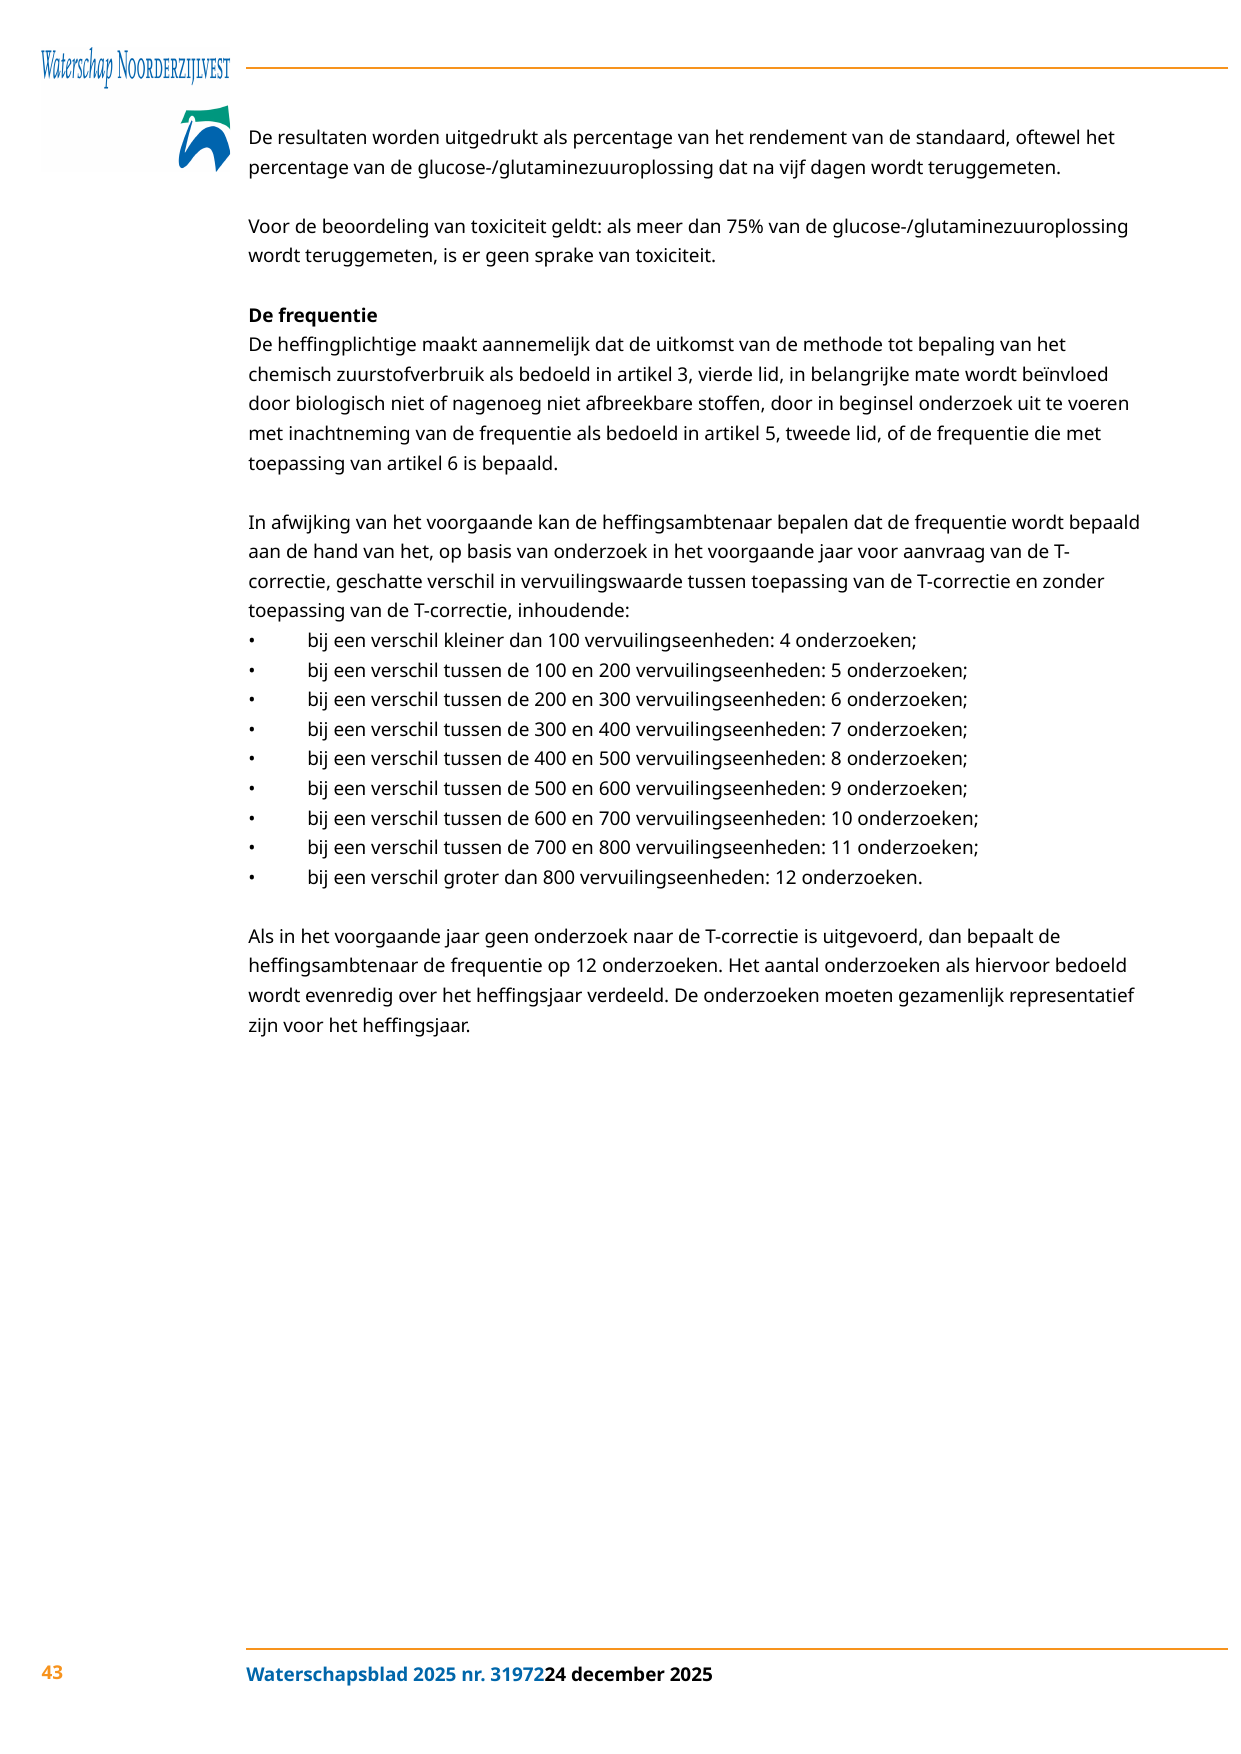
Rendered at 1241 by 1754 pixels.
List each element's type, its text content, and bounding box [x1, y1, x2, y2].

picture [41, 47, 231, 172]
list bij een verschil tussen de 600 en 700 vervuilingseenheden: 10 onderzoeken; [248, 805, 1152, 831]
text Voor de beoordeling van toxiciteit geldt: als meer dan 75% van de glucose-/glutaminezuuroplossing wordt teruggemeten, is er geen sprake van toxiciteit. [248, 213, 1152, 268]
list bij een verschil tussen de 200 en 300 vervuilingseenheden: 6 onderzoeken; [248, 686, 1152, 712]
list bij een verschil tussen de 300 en 400 vervuilingseenheden: 7 onderzoeken; [248, 716, 1152, 742]
text De heffingplichtige maakt aannemelijk dat de uitkomst van de methode tot bepaling van het chemisch zuurstofverbruik als bedoeld in artikel 3, vierde lid, in belangrijke mate wordt beïnvloed door biologisch niet of nagenoeg niet afbreekbare stoffen, door in beginsel onderzoek uit te voeren met inachtneming van de frequentie als bedoeld in artikel 5, tweede lid, of de frequentie die met toepassing van artikel 6 is bepaald. [248, 331, 1152, 476]
text In afwijking van het voorgaande kan de heffingsambtenaar bepalen dat de frequentie wordt bepaald aan de hand van het, op basis van onderzoek in het voorgaande jaar voor aanvraag van de T-correctie, geschatte verschil in vervuilingswaarde tussen toepassing van de T-correctie en zonder toepassing van de T-correctie, inhoudende: [248, 509, 1152, 623]
text Als in het voorgaande jaar geen onderzoek naar de T-correctie is uitgevoerd, dan bepaalt de heffingsambtenaar de frequentie op 12 onderzoeken. Het aantal onderzoeken als hiervoor bedoeld wordt evenredig over het heffingsjaar verdeeld. De onderzoeken moeten gezamenlijk representatief zijn voor het heffingsjaar. [248, 923, 1152, 1038]
text De frequentie [248, 302, 1152, 328]
text De resultaten worden uitgedrukt als percentage van het rendement van de standaard, oftewel het percentage van de glucose-/glutaminezuuroplossing dat na vijf dagen wordt teruggemeten. [248, 124, 1152, 180]
list bij een verschil tussen de 400 en 500 vervuilingseenheden: 8 onderzoeken; [248, 746, 1152, 771]
list bij een verschil tussen de 100 en 200 vervuilingseenheden: 5 onderzoeken; [248, 657, 1152, 683]
list bij een verschil kleiner dan 100 vervuilingseenheden: 4 onderzoeken; [248, 627, 1152, 653]
list bij een verschil groter dan 800 vervuilingseenheden: 12 onderzoeken. [248, 864, 1152, 890]
list bij een verschil tussen de 500 en 600 vervuilingseenheden: 9 onderzoeken; [248, 775, 1152, 801]
list bij een verschil tussen de 700 en 800 vervuilingseenheden: 11 onderzoeken; [248, 834, 1152, 860]
